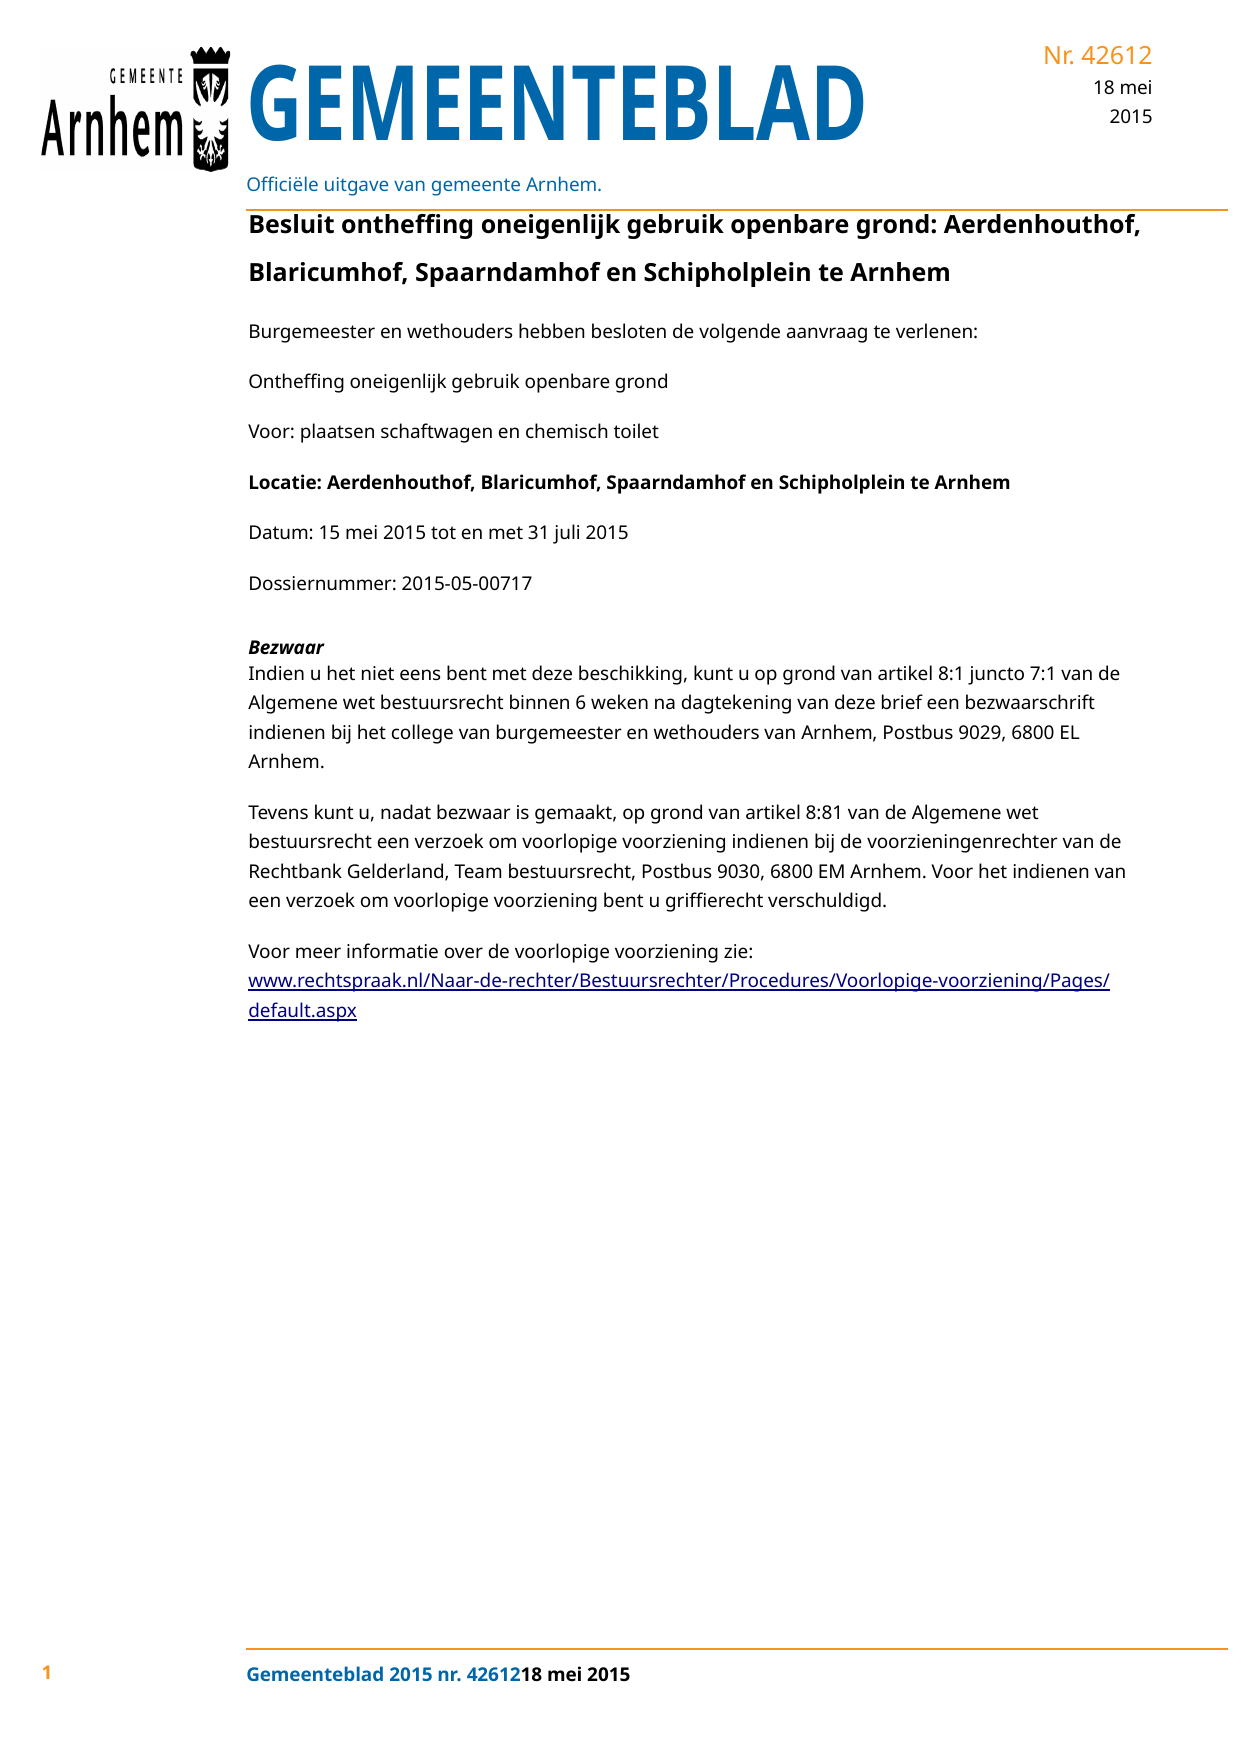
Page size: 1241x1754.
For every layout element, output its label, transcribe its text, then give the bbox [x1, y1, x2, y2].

text Locatie: Aerdenhouthof, Blaricumhof, Spaarndamhof en Schipholplein te Arnhem [248, 469, 1152, 495]
text Datum: 15 mei 2015 tot en met 31 juli 2015 [248, 519, 1152, 545]
text Besluit ontheffing oneigenlijk gebruik openbare grond: Aerdenhouthof, Blaricumhof, Spaarndamhof en Schipholplein te Arnhem [248, 211, 1152, 288]
text Burgemeester en wethouders hebben besloten de volgende aanvraag te verlenen: [248, 318, 1152, 344]
text Voor: plaatsen schaftwagen en chemisch toilet [248, 419, 1152, 444]
picture [41, 47, 231, 172]
text Ontheffing oneigenlijk gebruik openbare grond [248, 368, 1152, 394]
text Voor meer informatie over de voorlopige voorziening zie: www.rechtspraak.nl/Naar-de-rechter/Bestuursrechter/Procedures/Voorlopige-voorziening/Pages/default.aspx [248, 938, 1152, 1023]
text Dossiernummer: 2015-05-00717 [248, 570, 1152, 596]
text Indien u het niet eens bent met deze beschikking, kunt u op grond van artikel 8:1 juncto 7:1 van de Algemene wet bestuursrecht binnen 6 weken na dagtekening van deze brief een bezwaarschrift indienen bij het college van burgemeester en wethouders van Arnhem, Postbus 9029, 6800 EL Arnhem. [248, 660, 1152, 774]
text Tevens kunt u, nadat bezwaar is gemaakt, op grond van artikel 8:81 van de Algemene wet bestuursrecht een verzoek om voorlopige voorziening indienen bij de voorzieningenrechter van de Rechtbank Gelderland, Team bestuursrecht, Postbus 9030, 6800 EM Arnhem. Voor het indienen van een verzoek om voorlopige voorziening bent u griffierecht verschuldigd. [248, 799, 1152, 913]
text Bezwaar [248, 634, 1152, 660]
